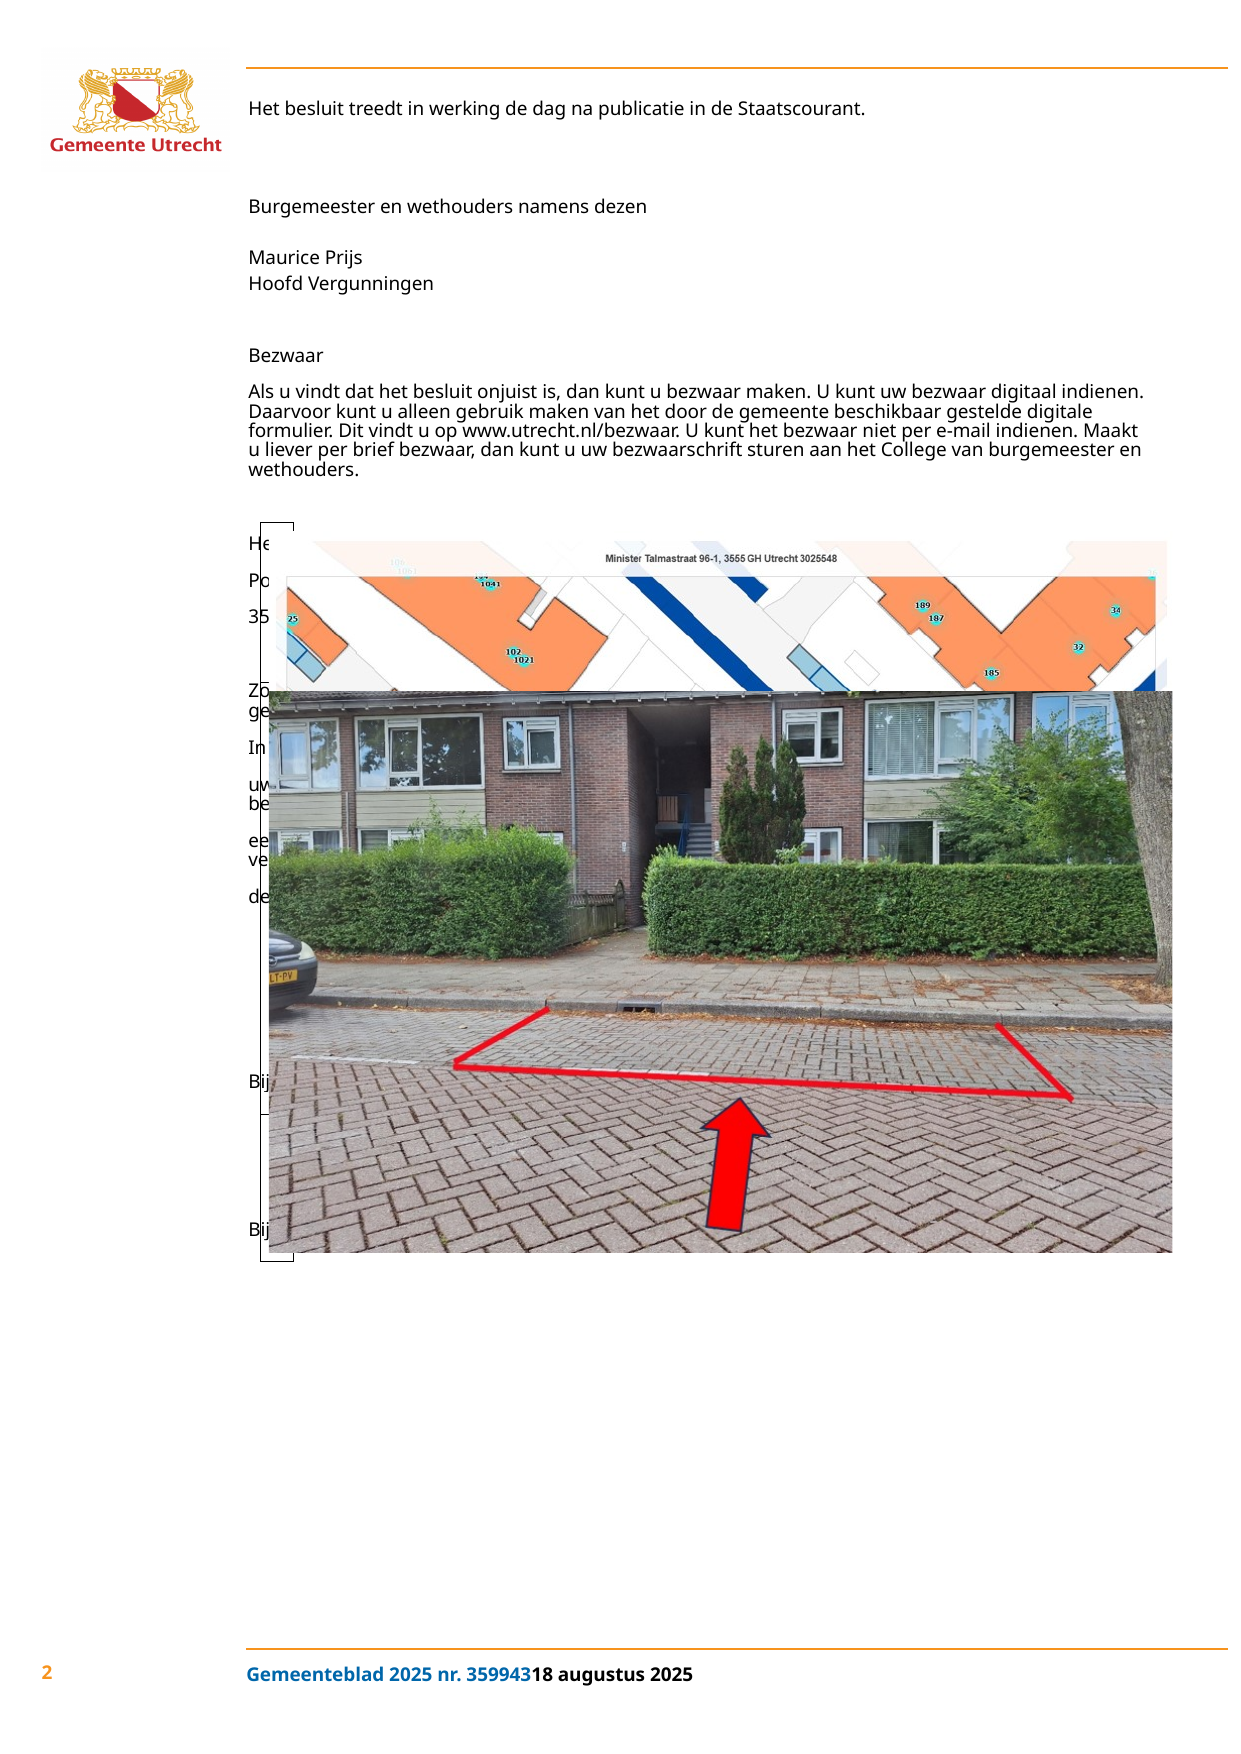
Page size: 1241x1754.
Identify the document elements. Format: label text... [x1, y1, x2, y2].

text Hoofd Vergunningen [248, 270, 1152, 296]
text Als u vindt dat het besluit onjuist is, dan kunt u bezwaar maken. U kunt uw bezwaar digitaal indienen. Daarvoor kunt u alleen gebruik maken van het door de gemeente beschikbaar gestelde digitale formulier. Dit vindt u op www.utrecht.nl/bezwaar. U kunt het bezwaar niet per e-mail indienen. Maakt u liever per brief bezwaar, dan kunt u uw bezwaarschrift sturen aan het College van burgemeester en wethouders. [248, 383, 1152, 480]
text Burgemeester en wethouders namens dezen [248, 193, 1152, 219]
text Het besluit treedt in werking de dag na publicatie in de Staatscourant. [248, 95, 1152, 121]
picture [268, 531, 1173, 1253]
picture [41, 47, 231, 172]
text Bezwaar [248, 347, 1152, 366]
text Maurice Prijs [248, 244, 1152, 270]
